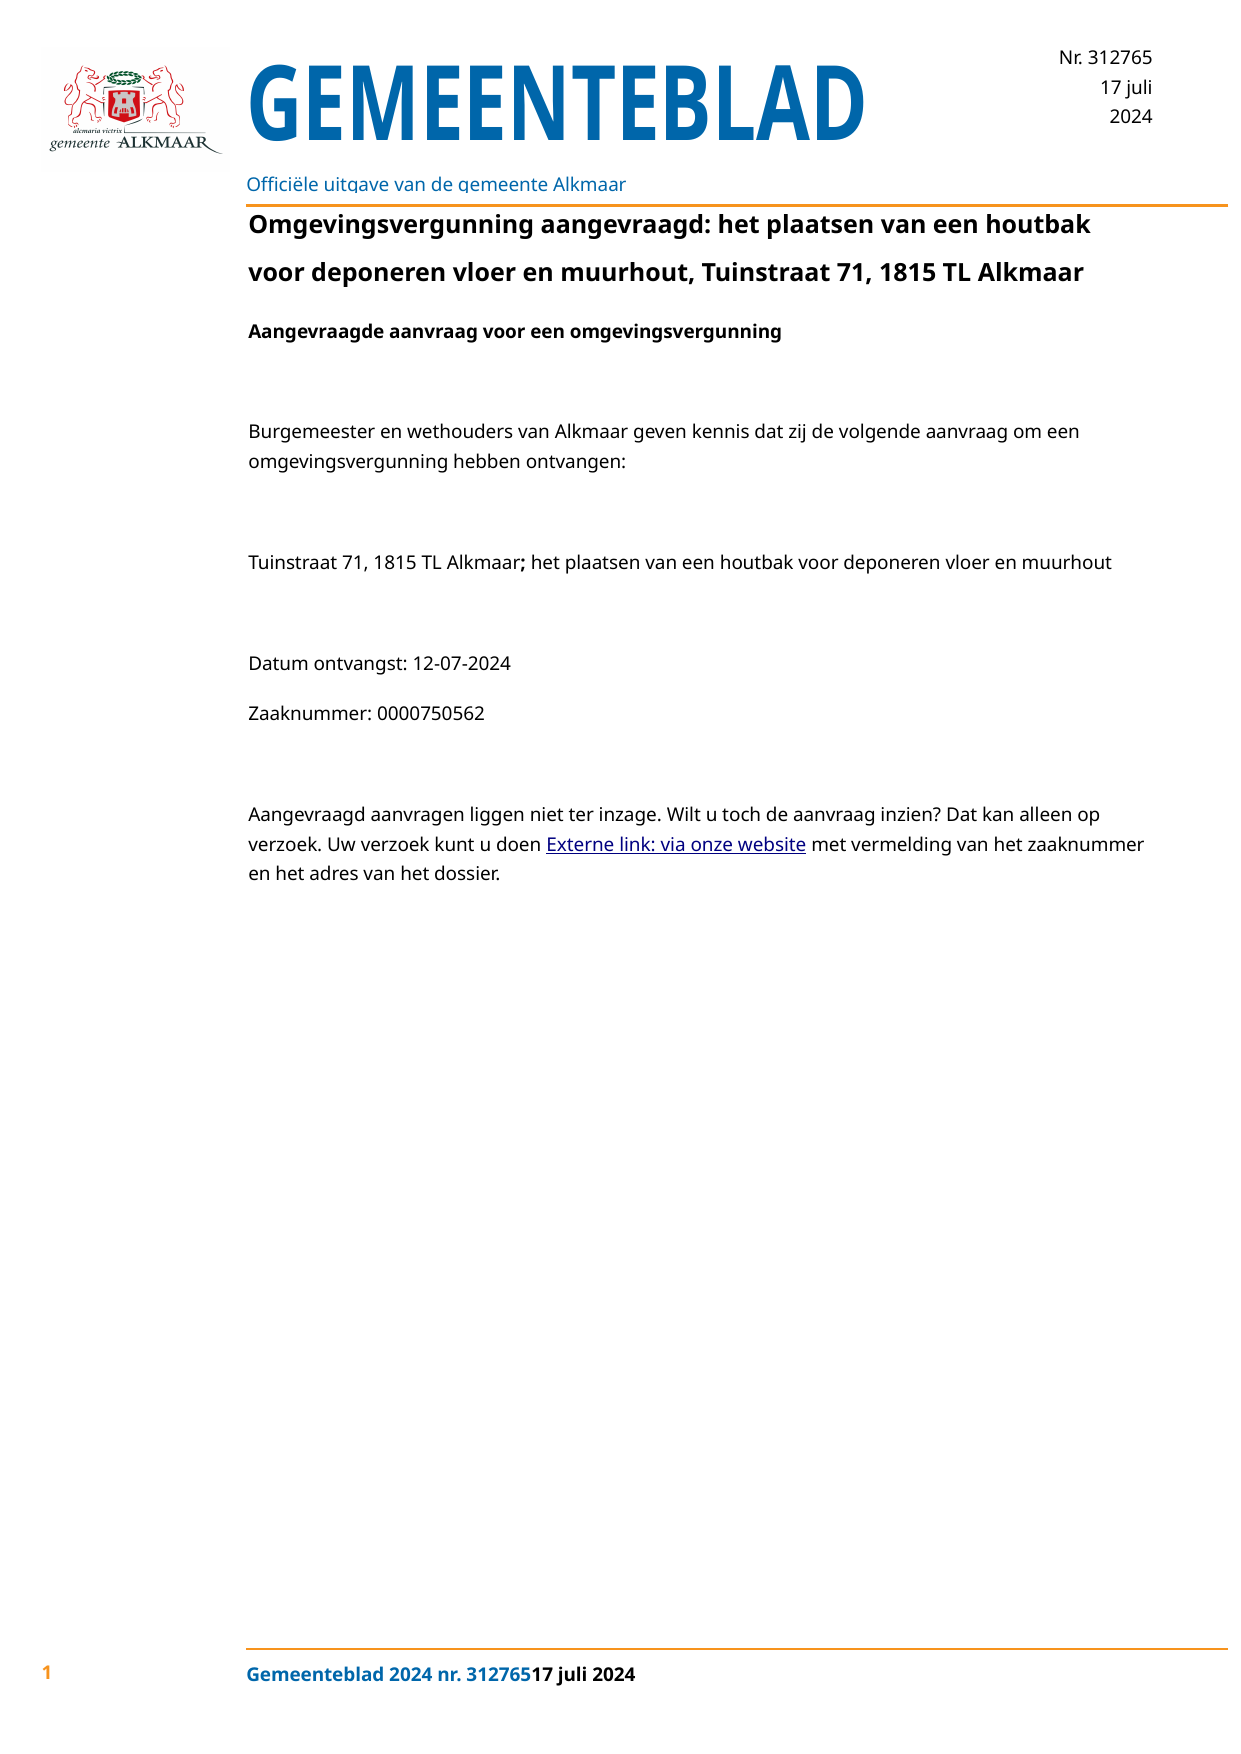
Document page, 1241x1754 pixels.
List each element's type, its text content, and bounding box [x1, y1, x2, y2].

text Aangevraagd aanvragen liggen niet ter inzage. Wilt u toch de aanvraag inzien? Dat kan alleen op verzoek. Uw verzoek kunt u doen Externe link: via onze website met vermelding van het zaaknummer en het adres van het dossier. [248, 801, 1152, 886]
picture [41, 47, 231, 172]
text Tuinstraat 71, 1815 TL Alkmaar; het plaatsen van een houtbak voor deponeren vloer en muurhout [248, 549, 1152, 575]
text Zaaknummer: 0000750562 [248, 700, 1152, 726]
text Datum ontvangst: 12-07-2024 [248, 650, 1152, 676]
text Burgemeester en wethouders van Alkmaar geven kennis dat zij de volgende aanvraag om een omgevingsvergunning hebben ontvangen: [248, 419, 1152, 474]
text Omgevingsvergunning aangevraagd: het plaatsen van een houtbak voor deponeren vloer en muurhout, Tuinstraat 71, 1815 TL Alkmaar [248, 207, 1152, 288]
text Aangevraagde aanvraag voor een omgevingsvergunning [248, 318, 1152, 344]
